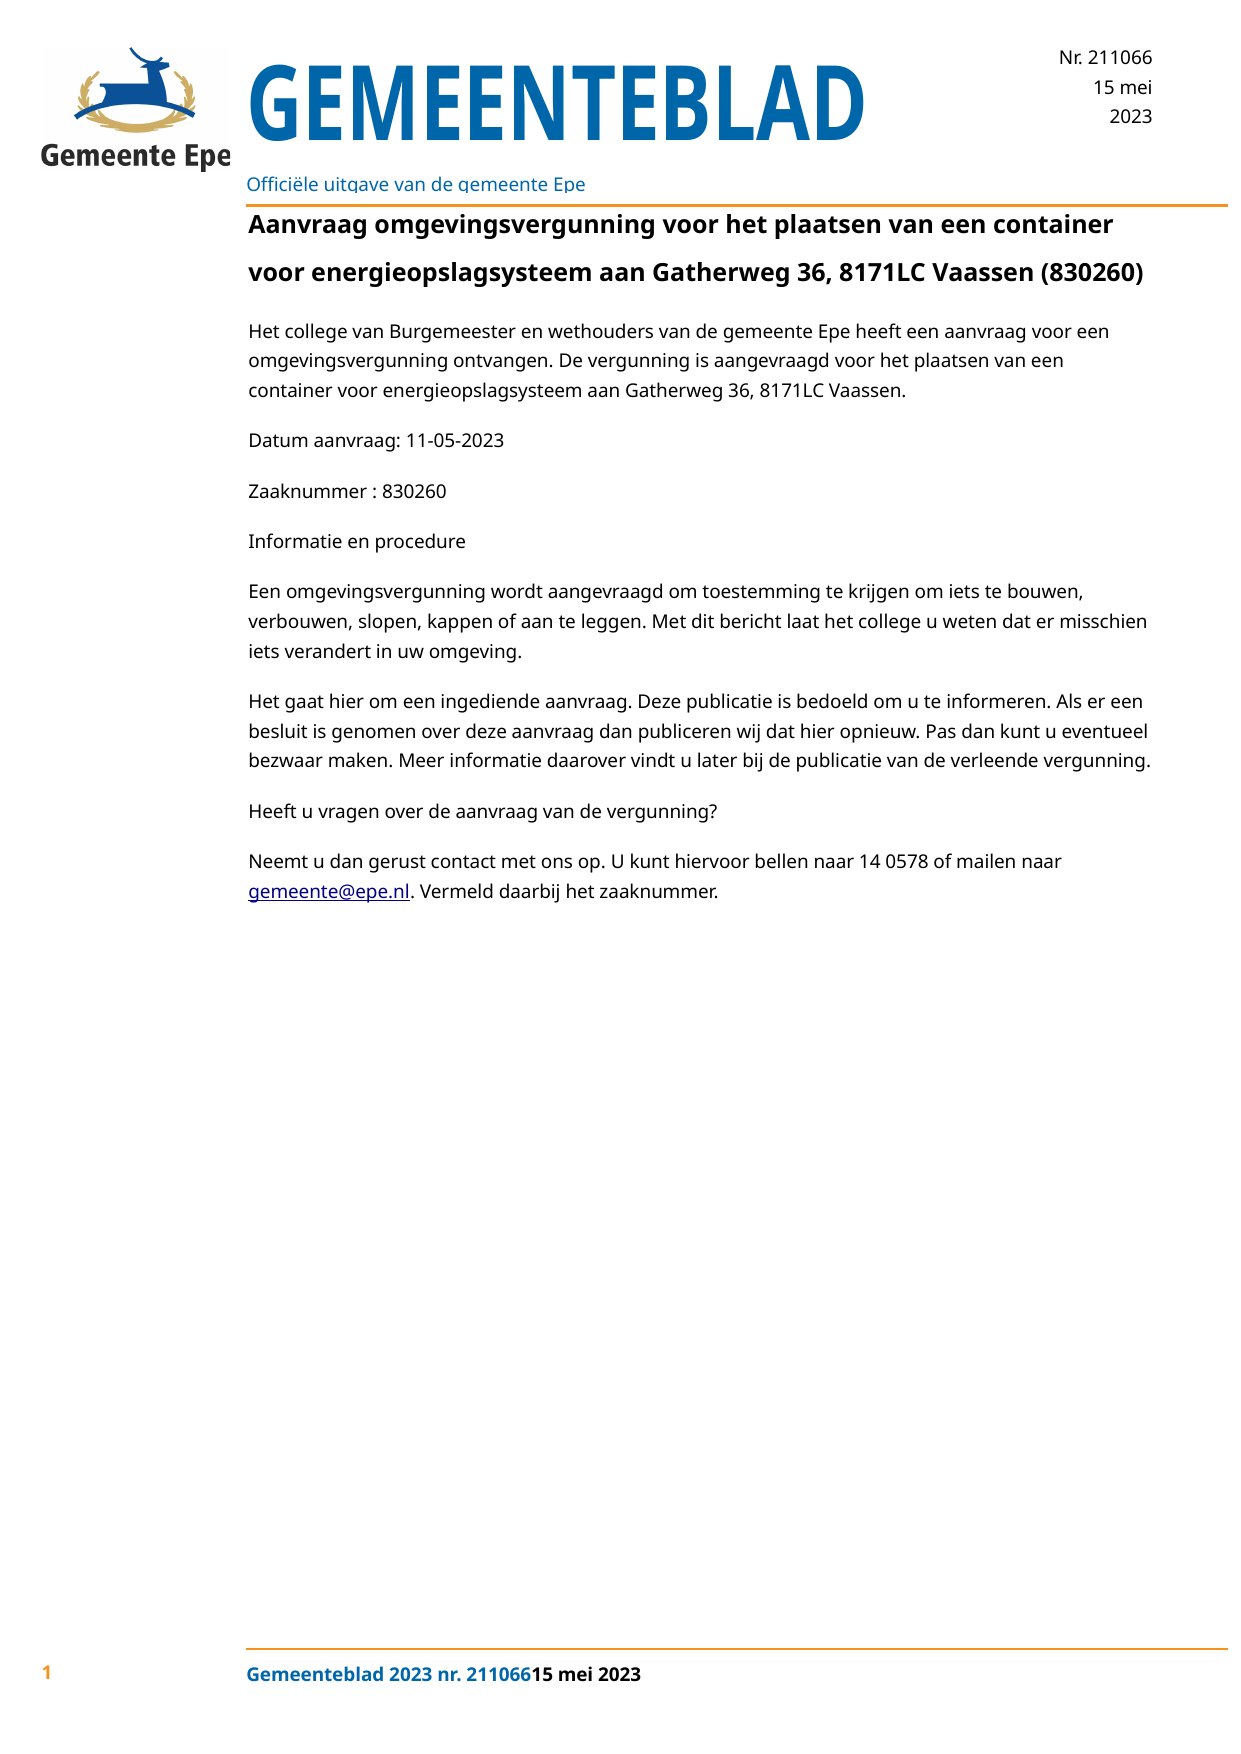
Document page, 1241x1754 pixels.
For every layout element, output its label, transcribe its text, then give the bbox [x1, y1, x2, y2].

text Het gaat hier om een ingediende aanvraag. Deze publicatie is bedoeld om u te informeren. Als er een besluit is genomen over deze aanvraag dan publiceren wij dat hier opnieuw. Pas dan kunt u eventueel bezwaar maken. Meer informatie daarover vindt u later bij de publicatie van de verleende vergunning. [248, 688, 1152, 773]
text Heeft u vragen over de aanvraag van de vergunning? [248, 798, 1152, 824]
text Neemt u dan gerust contact met ons op. U kunt hiervoor bellen naar 14 0578 of mailen naar gemeente@epe.nl. Vermeld daarbij het zaaknummer. [248, 848, 1152, 904]
picture [41, 47, 231, 172]
text Informatie en procedure [248, 528, 1152, 554]
text Een omgevingsvergunning wordt aangevraagd om toestemming te krijgen om iets te bouwen, verbouwen, slopen, kappen of aan te leggen. Met dit bericht laat het college u weten dat er misschien iets verandert in uw omgeving. [248, 579, 1152, 664]
text Aanvraag omgevingsvergunning voor het plaatsen van een container voor energieopslagsysteem aan Gatherweg 36, 8171LC Vaassen (830260) [248, 207, 1152, 288]
text Zaaknummer : 830260 [248, 478, 1152, 504]
text Datum aanvraag: 11-05-2023 [248, 427, 1152, 453]
text Het college van Burgemeester en wethouders van de gemeente Epe heeft een aanvraag voor een omgevingsvergunning ontvangen. De vergunning is aangevraagd voor het plaatsen van een container voor energieopslagsysteem aan Gatherweg 36, 8171LC Vaassen. [248, 318, 1152, 403]
